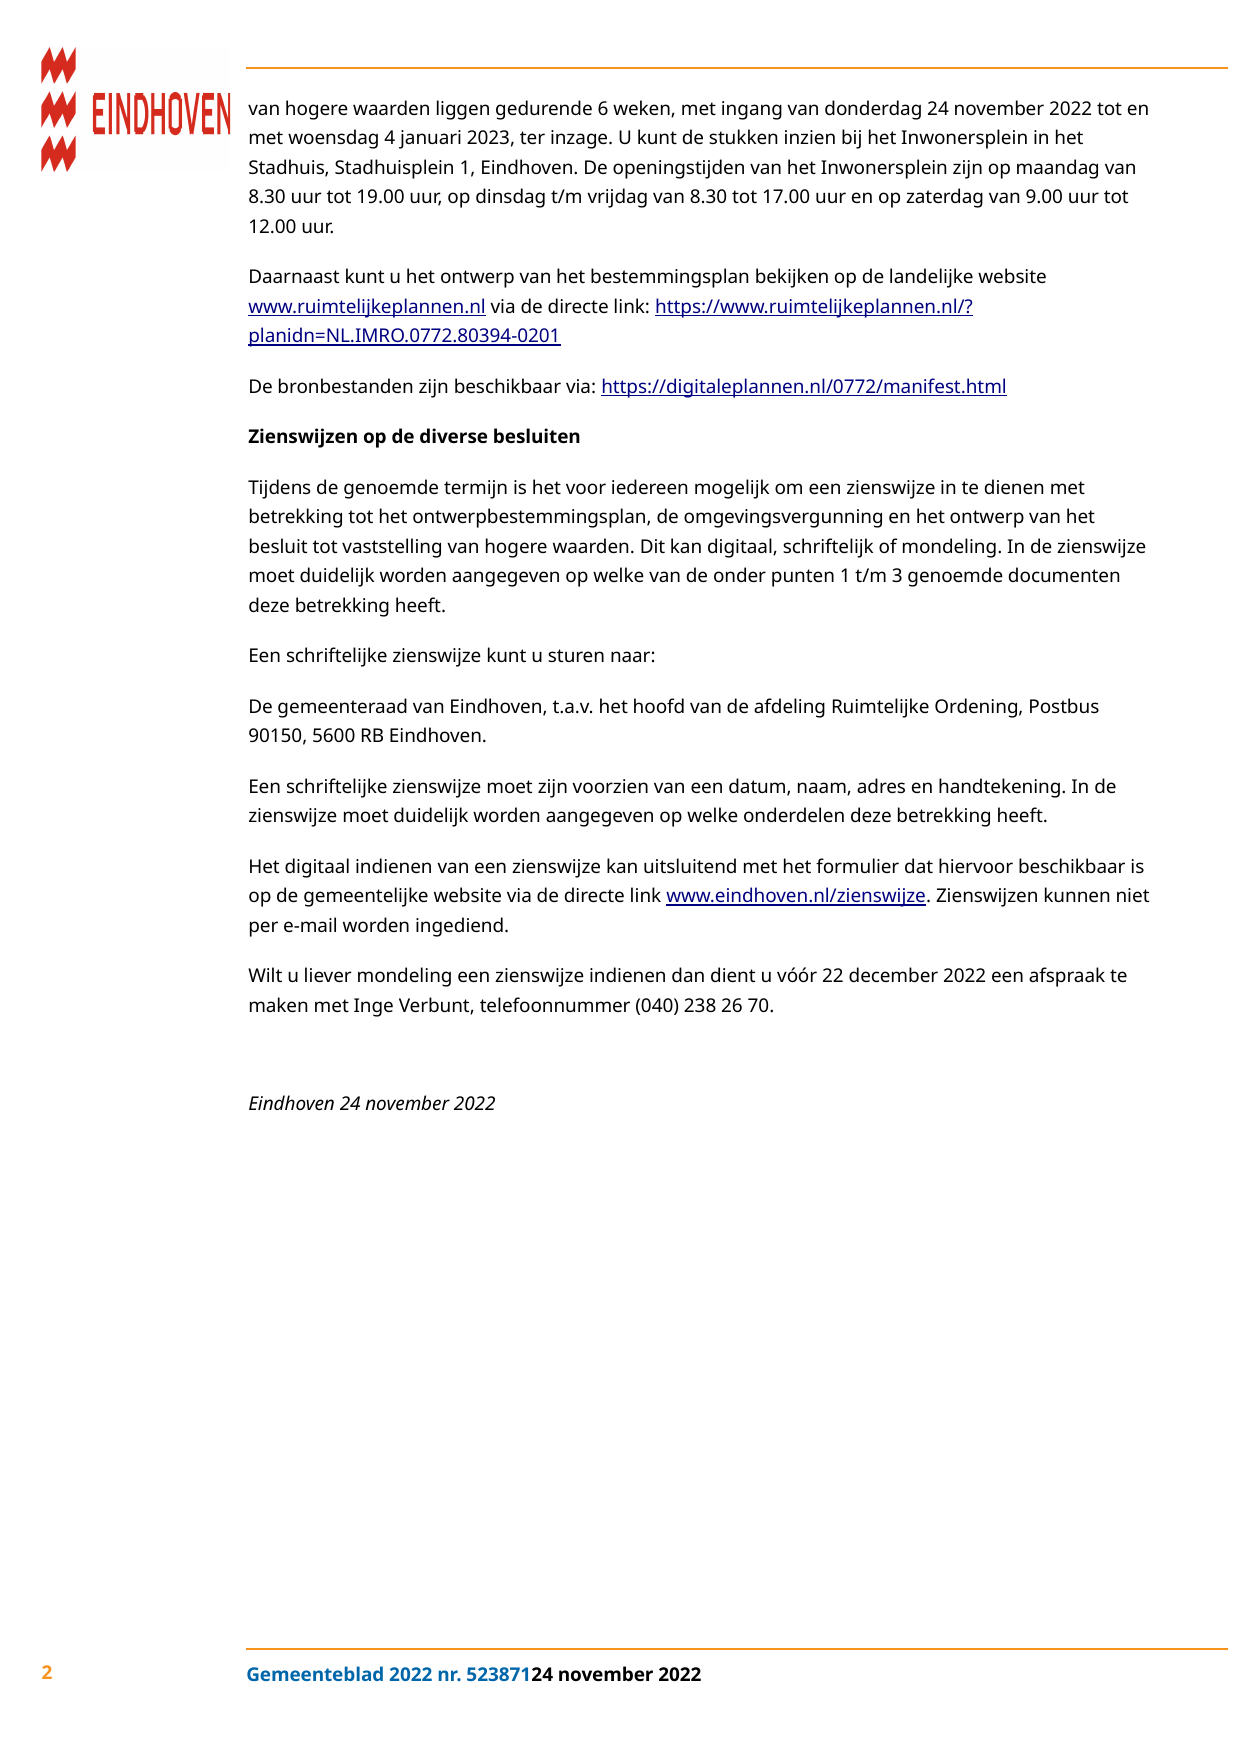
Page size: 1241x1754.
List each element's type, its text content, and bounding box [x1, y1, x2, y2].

text Zienswijzen op de diverse besluiten [248, 423, 1152, 449]
text Een schriftelijke zienswijze kunt u sturen naar: [248, 643, 1152, 668]
text Daarnaast kunt u het ontwerp van het bestemmingsplan bekijken op de landelijke website www.ruimtelijkeplannen.nl via de directe link: https://www.ruimtelijkeplannen.nl/?planidn=NL.IMRO.0772.80394-0201 [248, 263, 1152, 348]
text Tijdens de genoemde termijn is het voor iedereen mogelijk om een zienswijze in te dienen met betrekking tot het ontwerpbestemmingsplan, de omgevingsvergunning en het ontwerp van het besluit tot vaststelling van hogere waarden. Dit kan digitaal, schriftelijk of mondeling. In de zienswijze moet duidelijk worden aangegeven op welke van de onder punten 1 t/m 3 genoemde documenten deze betrekking heeft. [248, 474, 1152, 618]
text Wilt u liever mondeling een zienswijze indienen dan dient u vóór 22 december 2022 een afspraak te maken met Inge Verbunt, telefoonnummer (040) 238 26 70. [248, 963, 1152, 1018]
text De gemeenteraad van Eindhoven, t.a.v. het hoofd van de afdeling Ruimtelijke Ordening, Postbus 90150, 5600 RB Eindhoven. [248, 693, 1152, 748]
text Het digitaal indienen van een zienswijze kan uitsluitend met het formulier dat hiervoor beschikbaar is op de gemeentelijke website via de directe link www.eindhoven.nl/zienswijze. Zienswijzen kunnen niet per e-mail worden ingediend. [248, 853, 1152, 938]
text van hogere waarden liggen gedurende 6 weken, met ingang van donderdag 24 november 2022 tot en met woensdag 4 januari 2023, ter inzage. U kunt de stukken inzien bij het Inwonersplein in het Stadhuis, Stadhuisplein 1, Eindhoven. De openingstijden van het Inwonersplein zijn op maandag van 8.30 uur tot 19.00 uur, op dinsdag t/m vrijdag van 8.30 tot 17.00 uur en op zaterdag van 9.00 uur tot 12.00 uur. [248, 95, 1152, 239]
text De bronbestanden zijn beschikbaar via: https://digitaleplannen.nl/0772/manifest.html [248, 373, 1152, 399]
picture [41, 47, 231, 172]
text Eindhoven 24 november 2022 [248, 1091, 1152, 1116]
text Een schriftelijke zienswijze moet zijn voorzien van een datum, naam, adres en handtekening. In de zienswijze moet duidelijk worden aangegeven op welke onderdelen deze betrekking heeft. [248, 773, 1152, 828]
